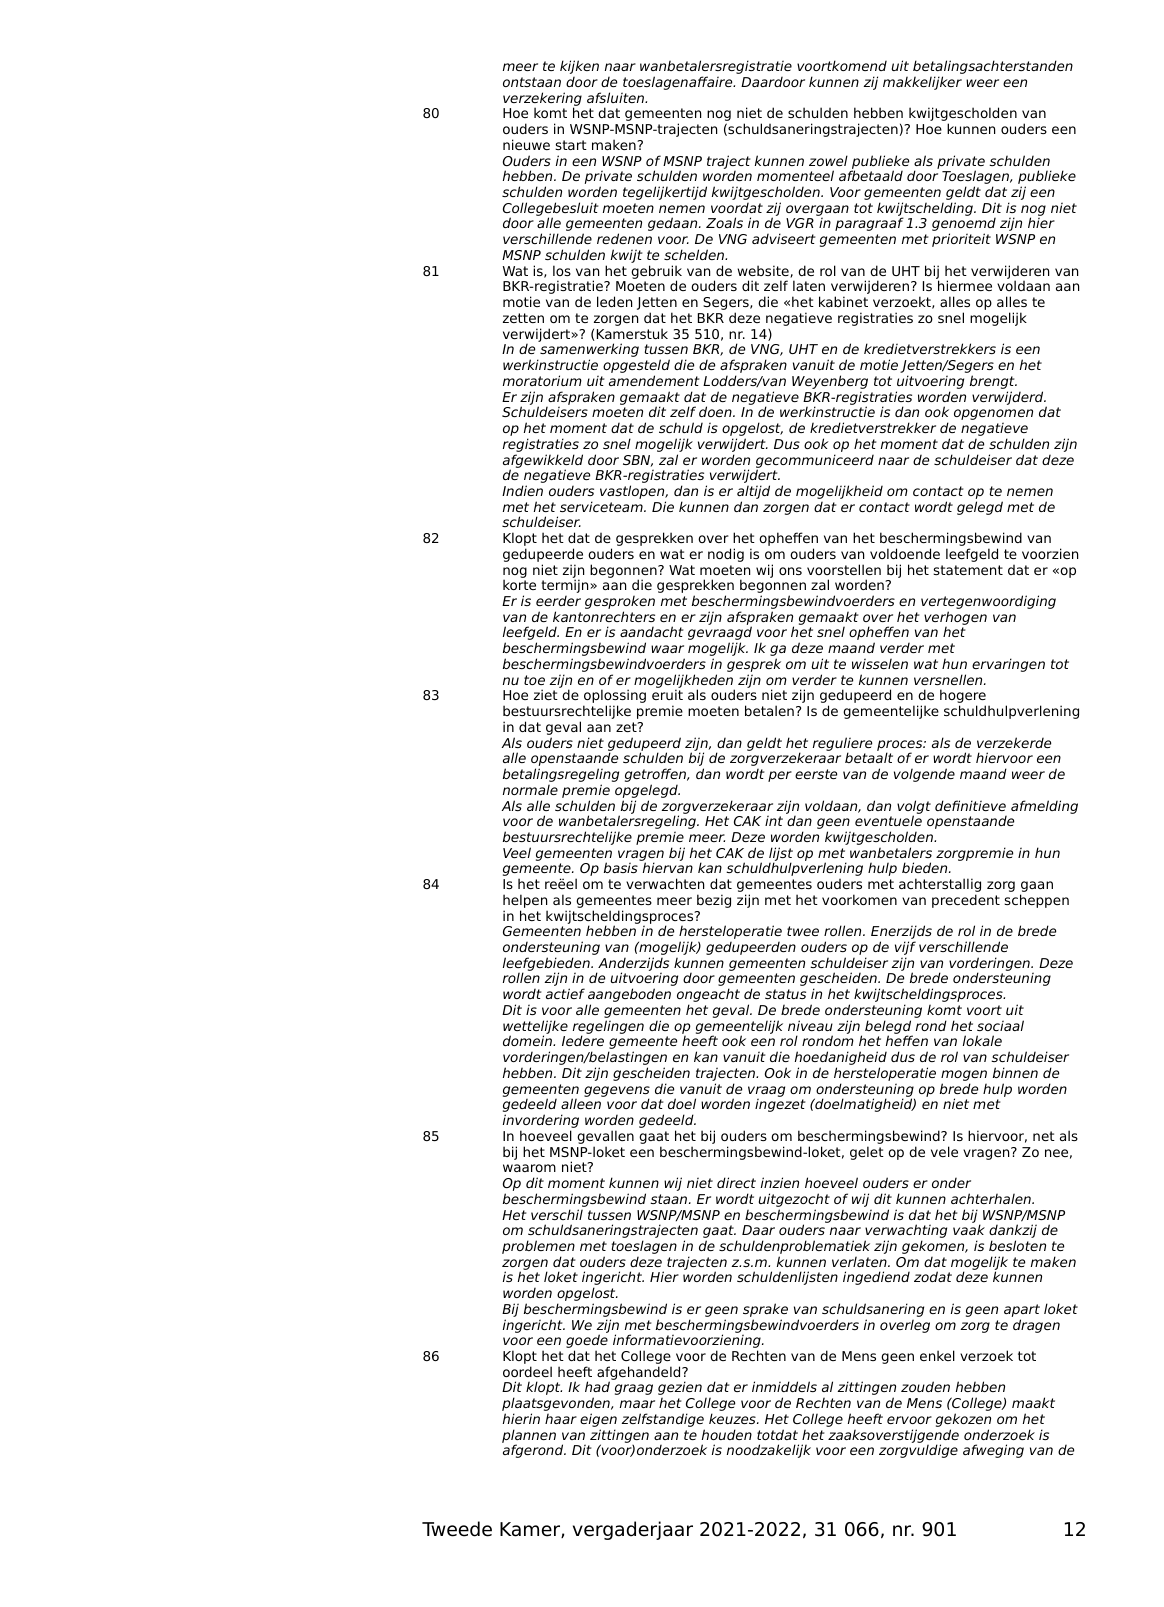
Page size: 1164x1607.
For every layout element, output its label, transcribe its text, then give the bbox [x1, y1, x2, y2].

table_cell Er is eerder gesproken met beschermingsbewindvoerders en vertegenwoordiging van de kantonrechters en er zijn afspraken gemaakt over het verhogen van leefgeld. En er is aandacht gevraagd voor het snel opheffen van het beschermingsbewind waar mogelijk. Ik ga deze maand verder met beschermingsbewindvoerders in gesprek om uit te wisselen wat hun ervaringen tot nu toe zijn en of er mogelijkheden zijn om verder te kunnen versnellen. [496, 594, 1087, 688]
table_cell [422, 1176, 496, 1349]
table_cell meer te kijken naar wanbetalersregistratie voortkomend uit betalingsachterstanden ontstaan door de toeslagenaffaire. Daardoor kunnen zij makkelijker weer een verzekering afsluiten. [496, 59, 1087, 106]
table_cell Ouders in een WSNP of MSNP traject kunnen zowel publieke als private schulden hebben. De private schulden worden momenteel afbetaald door Toeslagen, publieke schulden worden tegelijkertijd kwijtgescholden. Voor gemeenten geldt dat zij een Collegebesluit moeten nemen voordat zij overgaan tot kwijtschelding. Dit is nog niet door alle gemeenten gedaan. Zoals in de VGR in paragraaf 1.3 genoemd zijn hier verschillende redenen voor. De VNG adviseert gemeenten met prioriteit WSNP en MSNP schulden kwijt te schelden. [496, 154, 1087, 263]
table_cell Is het reëel om te verwachten dat gemeentes ouders met achterstallig zorg gaan helpen als gemeentes meer bezig zijn met het voorkomen van precedent scheppen in het kwijtscheldingsproces? [496, 877, 1087, 924]
table_cell [422, 594, 496, 688]
table_cell 80 [422, 106, 496, 153]
table_cell [422, 342, 496, 531]
table_cell 85 [422, 1129, 496, 1176]
table_cell Klopt het dat de gesprekken over het opheffen van het beschermingsbewind van gedupeerde ouders en wat er nodig is om ouders van voldoende leefgeld te voorzien nog niet zijn begonnen? Wat moeten wij ons voorstellen bij het statement dat er «op korte termijn» aan die gesprekken begonnen zal worden? [496, 531, 1087, 594]
table_cell Hoe ziet de oplossing eruit als ouders niet zijn gedupeerd en de hogere bestuursrechtelijke premie moeten betalen? Is de gemeentelijke schuldhulpverlening in dat geval aan zet? [496, 688, 1087, 735]
table_cell Hoe komt het dat gemeenten nog niet de schulden hebben kwijtgescholden van ouders in WSNP-MSNP-trajecten (schuldsaneringstrajecten)? Hoe kunnen ouders een nieuwe start maken? [496, 106, 1087, 153]
table_cell [422, 1380, 496, 1459]
table_cell 81 [422, 264, 496, 342]
table_cell 84 [422, 877, 496, 924]
table_cell [422, 59, 496, 106]
table_cell In de samenwerking tussen BKR, de VNG, UHT en de kredietverstrekkers is een werkinstructie opgesteld die de afspraken vanuit de motie Jetten/Segers en het moratorium uit amendement Lodders/van Weyenberg tot uitvoering brengt. Er zijn afspraken gemaakt dat de negatieve BKR-registraties worden verwijderd. Schuldeisers moeten dit zelf doen. In de werkinstructie is dan ook opgenomen dat op het moment dat de schuld is opgelost, de kredietverstrekker de negatieve registraties zo snel mogelijk verwijdert. Dus ook op het moment dat de schulden zijn afgewikkeld door SBN, zal er worden gecommuniceerd naar de schuldeiser dat deze de negatieve BKR-registraties verwijdert. Indien ouders vastlopen, dan is er altijd de mogelijkheid om contact op te nemen met het serviceteam. Die kunnen dan zorgen dat er contact wordt gelegd met de schuldeiser. [496, 342, 1087, 531]
table_cell [422, 735, 496, 877]
table_cell 82 [422, 531, 496, 594]
table_cell Gemeenten hebben in de hersteloperatie twee rollen. Enerzijds de rol in de brede ondersteuning van (mogelijk) gedupeerden ouders op de vijf verschillende leefgebieden. Anderzijds kunnen gemeenten schuldeiser zijn van vorderingen. Deze rollen zijn in de uitvoering door gemeenten gescheiden. De brede ondersteuning wordt actief aangeboden ongeacht de status in het kwijtscheldingsproces. Dit is voor alle gemeenten het geval. De brede ondersteuning komt voort uit wettelijke regelingen die op gemeentelijk niveau zijn belegd rond het sociaal domein. Iedere gemeente heeft ook een rol rondom het heffen van lokale vorderingen/belastingen en kan vanuit die hoedanigheid dus de rol van schuldeiser hebben. Dit zijn gescheiden trajecten. Ook in de hersteloperatie mogen binnen de gemeenten gegevens die vanuit de vraag om ondersteuning op brede hulp worden gedeeld alleen voor dat doel worden ingezet (doelmatigheid) en niet met invordering worden gedeeld. [496, 924, 1087, 1129]
table_cell Klopt het dat het College voor de Rechten van de Mens geen enkel verzoek tot oordeel heeft afgehandeld? [496, 1349, 1087, 1380]
table_cell [422, 154, 496, 263]
table_cell 86 [422, 1349, 496, 1380]
table_cell Als ouders niet gedupeerd zijn, dan geldt het reguliere proces: als de verzekerde alle openstaande schulden bij de zorgverzekeraar betaalt of er wordt hiervoor een betalingsregeling getroffen, dan wordt per eerste van de volgende maand weer de normale premie opgelegd. Als alle schulden bij de zorgverzekeraar zijn voldaan, dan volgt definitieve afmelding voor de wanbetalersregeling. Het CAK int dan geen eventuele openstaande bestuursrechtelijke premie meer. Deze worden kwijtgescholden. Veel gemeenten vragen bij het CAK de lijst op met wanbetalers zorgpremie in hun gemeente. Op basis hiervan kan schuldhulpverlening hulp bieden. [496, 735, 1087, 877]
table_cell Op dit moment kunnen wij niet direct inzien hoeveel ouders er onder beschermingsbewind staan. Er wordt uitgezocht of wij dit kunnen achterhalen. Het verschil tussen WSNP/MSNP en beschermingsbewind is dat het bij WSNP/MSNP om schuldsaneringstrajecten gaat. Daar ouders naar verwachting vaak dankzij de problemen met toeslagen in de schuldenproblematiek zijn gekomen, is besloten te zorgen dat ouders deze trajecten z.s.m. kunnen verlaten. Om dat mogelijk te maken is het loket ingericht. Hier worden schuldenlijsten ingediend zodat deze kunnen worden opgelost. Bij beschermingsbewind is er geen sprake van schuldsanering en is geen apart loket ingericht. We zijn met beschermingsbewindvoerders in overleg om zorg te dragen voor een goede informatievoorziening. [496, 1176, 1087, 1349]
table_cell In hoeveel gevallen gaat het bij ouders om beschermingsbewind? Is hiervoor, net als bij het MSNP-loket een beschermingsbewind-loket, gelet op de vele vragen? Zo nee, waarom niet? [496, 1129, 1087, 1176]
table_cell Dit klopt. Ik had graag gezien dat er inmiddels al zittingen zouden hebben plaatsgevonden, maar het College voor de Rechten van de Mens (College) maakt hierin haar eigen zelfstandige keuzes. Het College heeft ervoor gekozen om het plannen van zittingen aan te houden totdat het zaaksoverstijgende onderzoek is afgerond. Dit (voor)onderzoek is noodzakelijk voor een zorgvuldige afweging van de [496, 1380, 1087, 1459]
table_cell Wat is, los van het gebruik van de website, de rol van de UHT bij het verwijderen van BKR-registratie? Moeten de ouders dit zelf laten verwijderen? Is hiermee voldaan aan motie van de leden Jetten en Segers, die «het kabinet verzoekt, alles op alles te zetten om te zorgen dat het BKR deze negatieve registraties zo snel mogelijk verwijdert»? (Kamerstuk 35 510, nr. 14) [496, 264, 1087, 342]
table_cell 83 [422, 688, 496, 735]
table_cell [422, 924, 496, 1129]
